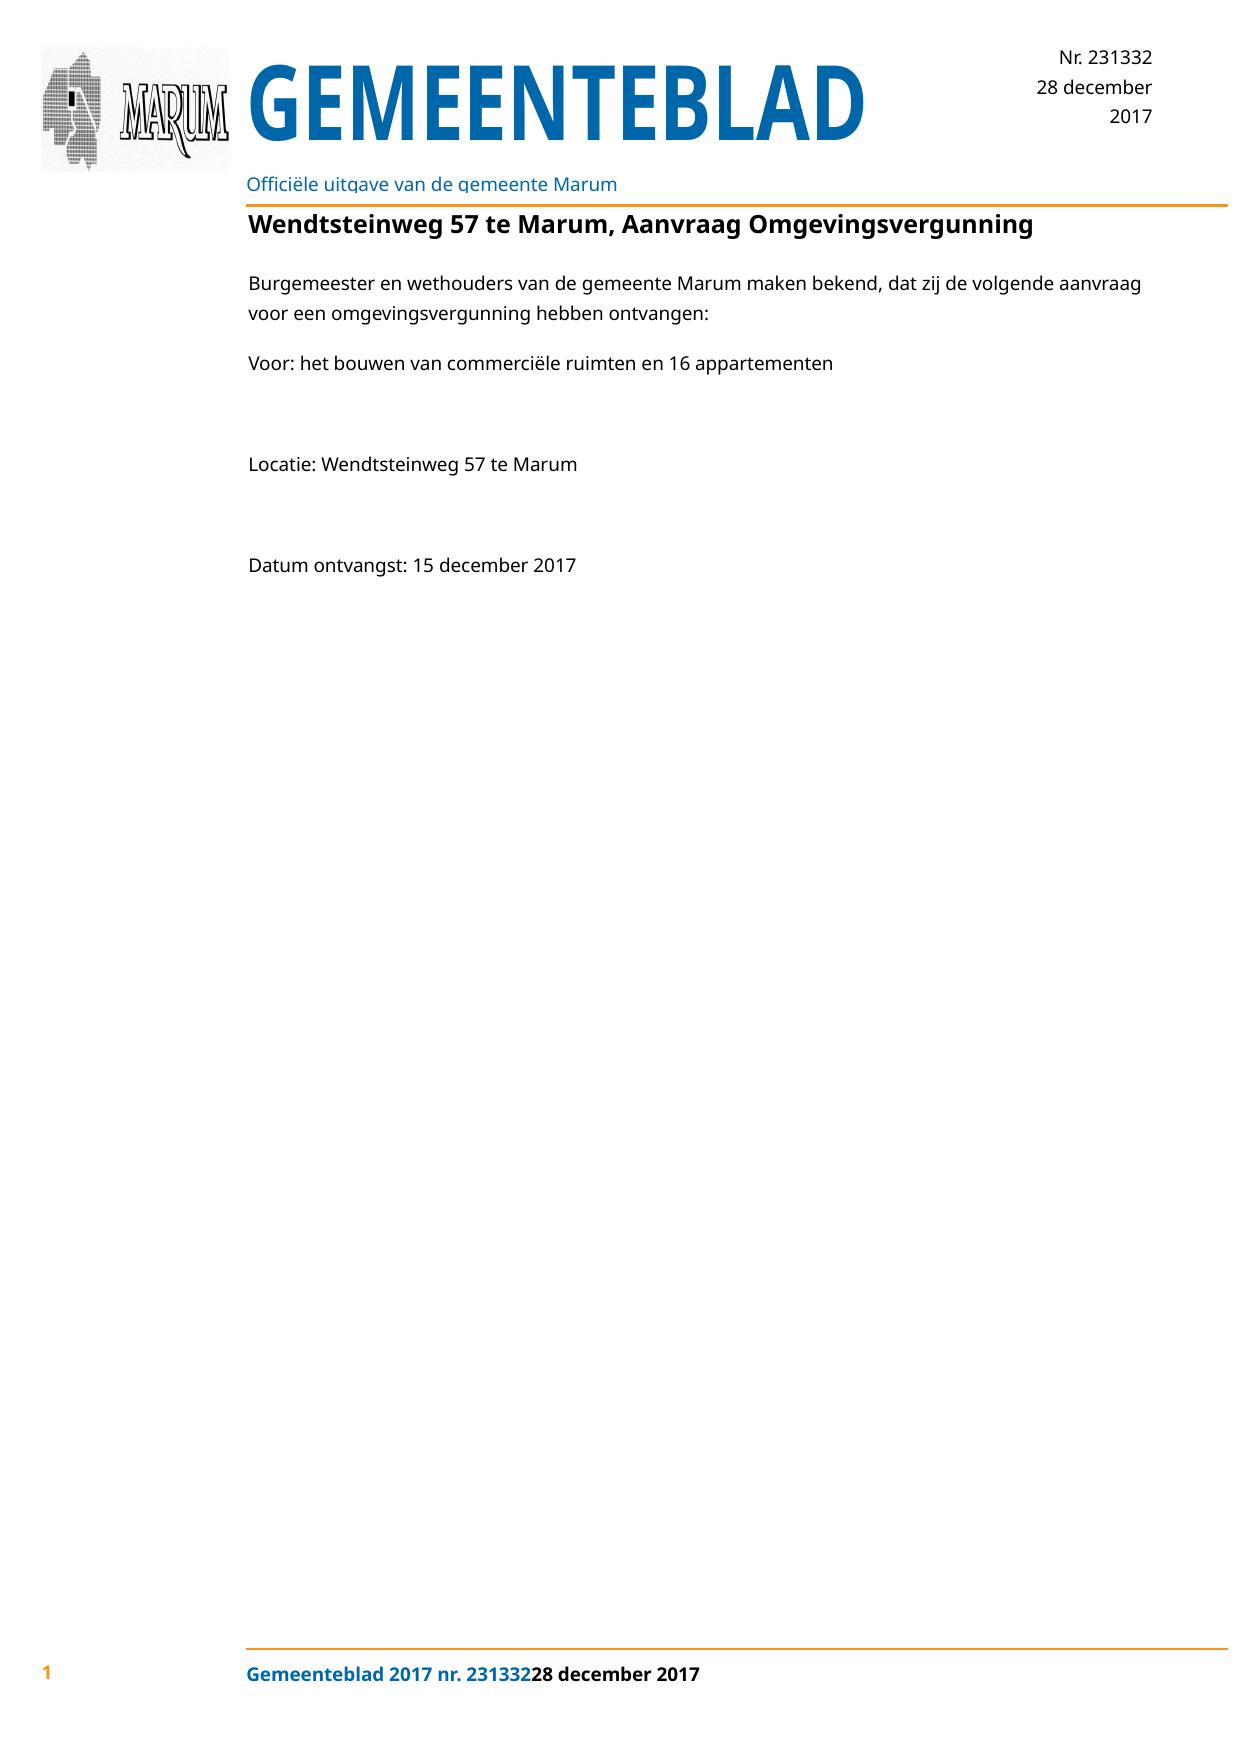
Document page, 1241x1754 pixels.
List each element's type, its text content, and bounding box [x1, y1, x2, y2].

text Datum ontvangst: 15 december 2017 [248, 552, 1152, 578]
text Burgemeester en wethouders van de gemeente Marum maken bekend, dat zij de volgende aanvraag voor een omgevingsvergunning hebben ontvangen: [248, 270, 1152, 326]
text Wendtsteinweg 57 te Marum, Aanvraag Omgevingsvergunning [248, 207, 1152, 241]
text Locatie: Wendtsteinweg 57 te Marum [248, 451, 1152, 477]
picture [41, 47, 231, 172]
text Voor: het bouwen van commerciële ruimten en 16 appartementen [248, 350, 1152, 376]
